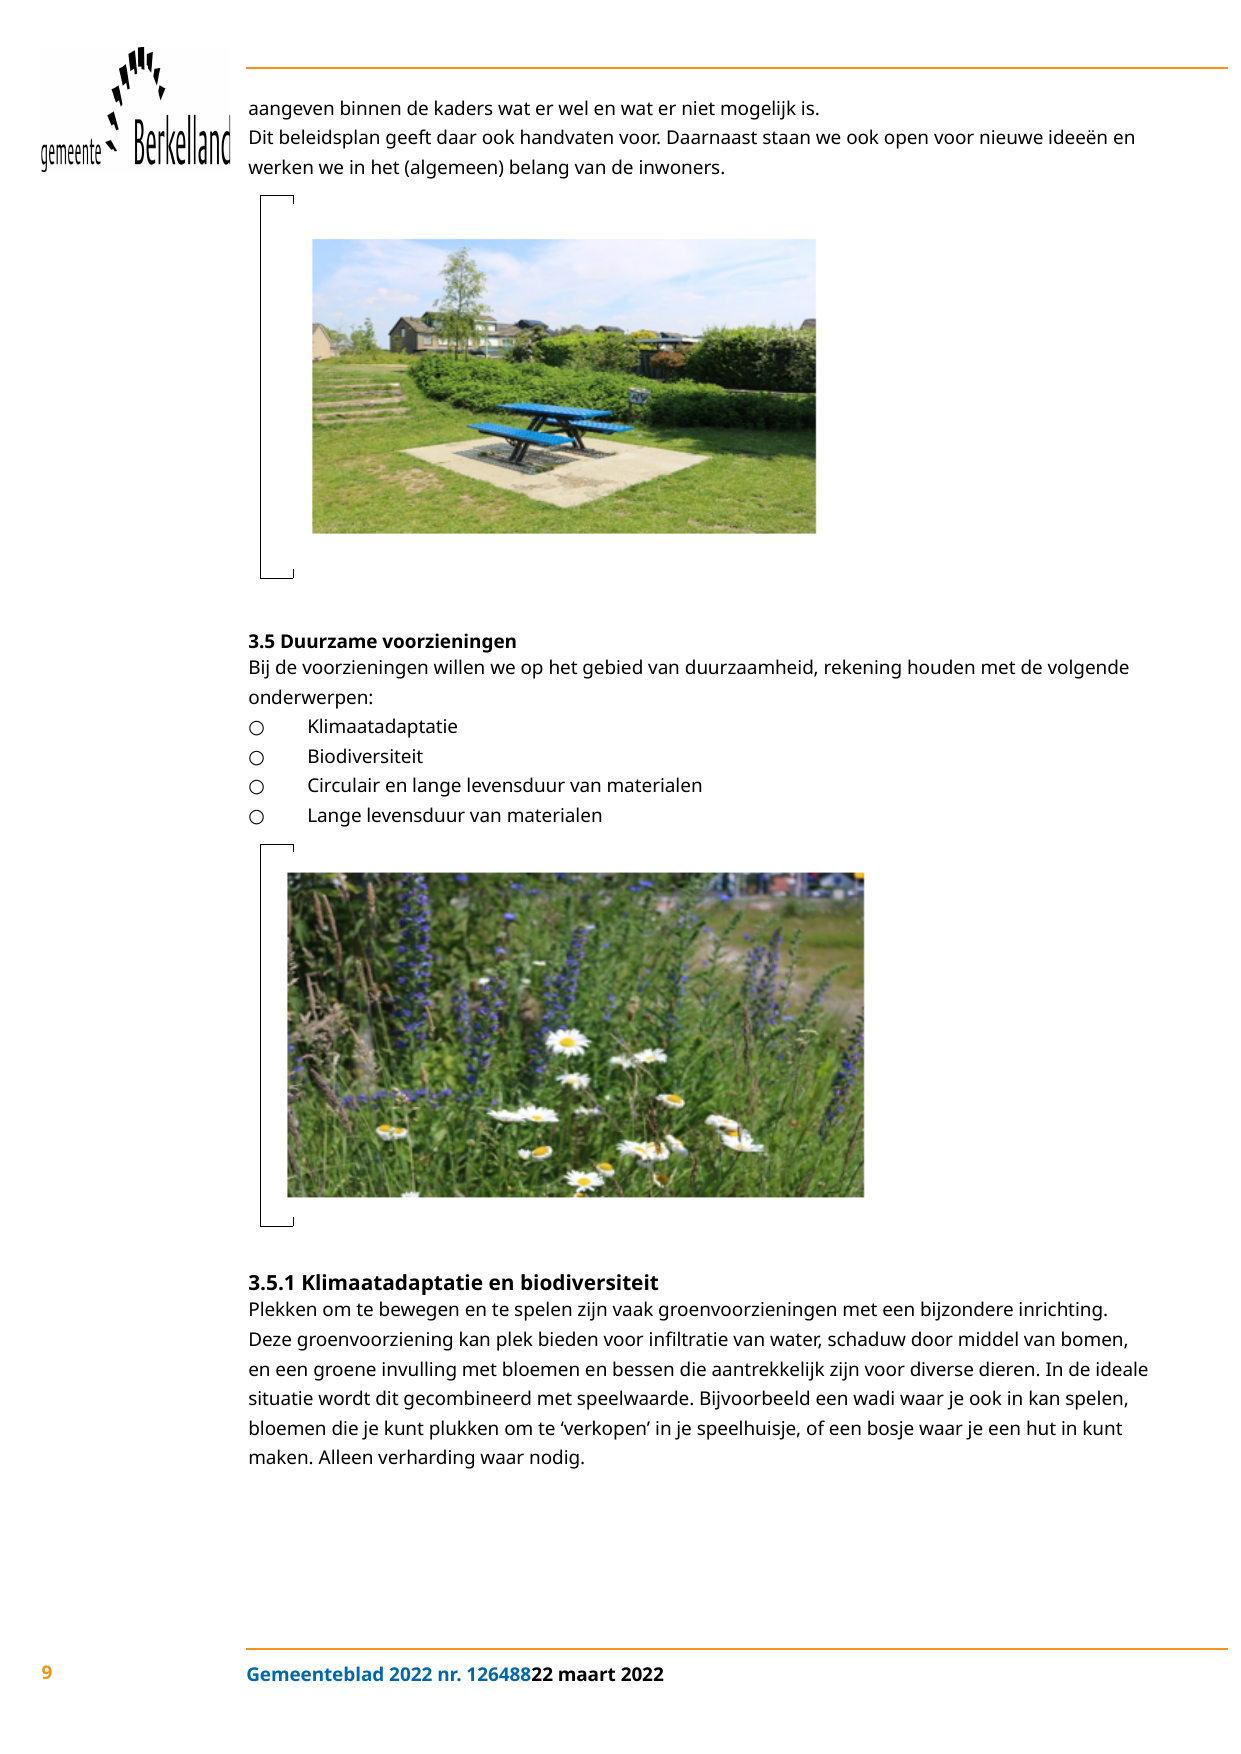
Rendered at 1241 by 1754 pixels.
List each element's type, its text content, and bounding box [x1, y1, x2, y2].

picture [41, 47, 231, 172]
text 3.5 Duurzame voorzieningen [248, 629, 1152, 654]
list Klimaatadaptatie [248, 713, 1152, 739]
text 3.5.1 Klimaatadaptatie en biodiversiteit [248, 1268, 1152, 1297]
text Bij de voorzieningen willen we op het gebied van duurzaamheid, rekening houden met de volgende onderwerpen: [248, 654, 1152, 710]
text aangeven binnen de kaders wat er wel en wat er niet mogelijk is. [248, 95, 1152, 121]
list Biodiversiteit [248, 743, 1152, 769]
text Dit beleidsplan geeft daar ook handvaten voor. Daarnaast staan we ook open voor nieuwe ideeën en werken we in het (algemeen) belang van de inwoners. [248, 124, 1152, 180]
list Lange levensduur van materialen [248, 802, 1152, 828]
picture [268, 852, 889, 1217]
text Plekken om te bewegen en te spelen zijn vaak groenvoorzieningen met een bijzondere inrichting. Deze groenvoorziening kan plek bieden voor infiltratie van water, schaduw door middel van bomen, en een groene invulling met bloemen en bessen die aantrekkelijk zijn voor diverse dieren. In de ideale situatie wordt dit gecombineerd met speelwaarde. Bijvoorbeeld een wadi waar je ook in kan spelen, bloemen die je kunt plukken om te ‘verkopen’ in je speelhuisje, of een bosje waar je een hut in kunt maken. Alleen verharding waar nodig. [248, 1297, 1152, 1470]
picture [268, 204, 889, 569]
list Circulair en lange levensduur van materialen [248, 773, 1152, 798]
